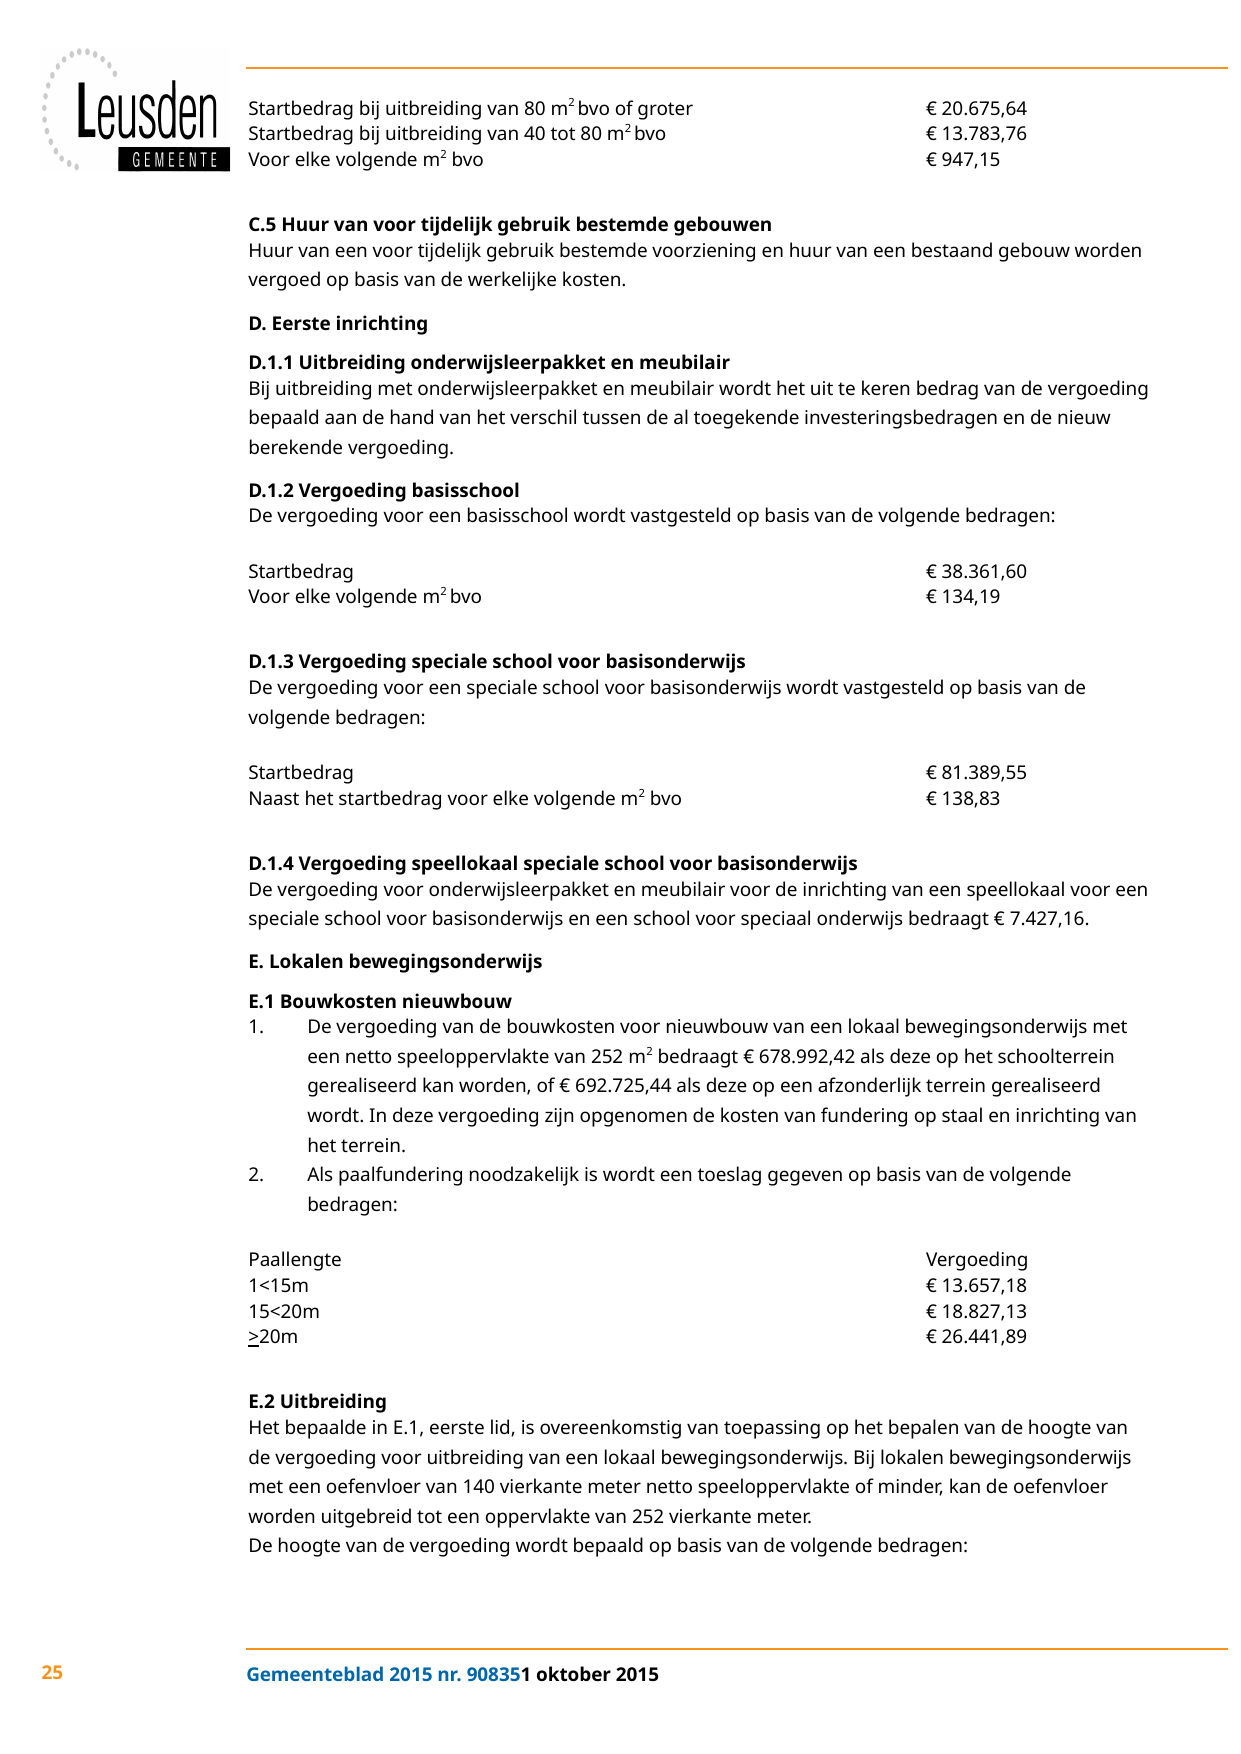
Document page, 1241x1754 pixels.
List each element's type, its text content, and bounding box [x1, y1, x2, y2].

text D. Eerste inrichting [248, 310, 1152, 335]
table_cell Startbedrag bij uitbreiding van 40 tot 80 m2 bvo [248, 121, 926, 146]
table_cell € 18.827,13 [926, 1298, 1152, 1323]
table_cell Voor elke volgende m2 bvo [248, 146, 926, 172]
table_header Paallengte [248, 1246, 926, 1272]
table_header € 20.675,64 [926, 95, 1152, 121]
text D.1.3 Vergoeding speciale school voor basisonderwijs [248, 649, 1152, 674]
text De vergoeding voor onderwijsleerpakket en meubilair voor de inrichting van een speellokaal voor een speciale school voor basisonderwijs en een school voor speciaal onderwijs bedraagt € 7.427,16. [248, 876, 1152, 931]
text E. Lokalen bewegingsonderwijs [248, 948, 1152, 974]
text Bij uitbreiding met onderwijsleerpakket en meubilair wordt het uit te keren bedrag van de vergoeding bepaald aan de hand van het verschil tussen de al toegekende investeringsbedragen en de nieuw berekende vergoeding. [248, 375, 1152, 459]
text De vergoeding voor een speciale school voor basisonderwijs wordt vastgesteld op basis van de volgende bedragen: [248, 674, 1152, 730]
table_cell € 138,83 [926, 785, 1152, 811]
text De vergoeding voor een basisschool wordt vastgesteld op basis van de volgende bedragen: [248, 503, 1152, 528]
table_cell € 13.783,76 [926, 121, 1152, 146]
table_header Startbedrag [248, 759, 926, 785]
text E.1 Bouwkosten nieuwbouw [248, 988, 1152, 1013]
table_cell >20m [248, 1324, 926, 1349]
picture [41, 47, 231, 172]
list De vergoeding van de bouwkosten voor nieuwbouw van een lokaal bewegingsonderwijs met een netto speeloppervlakte van 252 m2 bedraagt € 678.992,42 als deze op het schoolterrein gerealiseerd kan worden, of € 692.725,44 als deze op een afzonderlijk terrein gerealiseerd wordt. In deze vergoeding zijn opgenomen de kosten van fundering op staal en inrichting van het terrein. [248, 1013, 1152, 1158]
text E.2 Uitbreiding [248, 1388, 1152, 1414]
table_cell € 13.657,18 [926, 1272, 1152, 1298]
table_header € 81.389,55 [926, 759, 1152, 785]
table_header Vergoeding [926, 1246, 1152, 1272]
table_cell Voor elke volgende m2 bvo [248, 584, 926, 609]
text C.5 Huur van voor tijdelijk gebruik bestemde gebouwen [248, 211, 1152, 237]
table_cell € 26.441,89 [926, 1324, 1152, 1349]
list Als paalfundering noodzakelijk is wordt een toeslag gegeven op basis van de volgende bedragen: [248, 1161, 1152, 1217]
table_header € 38.361,60 [926, 558, 1152, 584]
text D.1.2 Vergoeding basisschool [248, 477, 1152, 503]
text De hoogte van de vergoeding wordt bepaald op basis van de volgende bedragen: [248, 1533, 1152, 1558]
table_cell € 947,15 [926, 146, 1152, 172]
table_header Startbedrag bij uitbreiding van 80 m2 bvo of groter [248, 95, 926, 121]
text D.1.4 Vergoeding speellokaal speciale school voor basisonderwijs [248, 850, 1152, 876]
text Huur van een voor tijdelijk gebruik bestemde voorziening en huur van een bestaand gebouw worden vergoed op basis van de werkelijke kosten. [248, 237, 1152, 292]
table_header Startbedrag [248, 558, 926, 584]
table_cell € 134,19 [926, 584, 1152, 609]
text D.1.1 Uitbreiding onderwijsleerpakket en meubilair [248, 349, 1152, 375]
table_cell 1<15m [248, 1272, 926, 1298]
table_cell 15<20m [248, 1298, 926, 1323]
table_cell Naast het startbedrag voor elke volgende m2 bvo [248, 785, 926, 811]
text Het bepaalde in E.1, eerste lid, is overeenkomstig van toepassing op het bepalen van de hoogte van de vergoeding voor uitbreiding van een lokaal bewegingsonderwijs. Bij lokalen bewegingsonderwijs met een oefenvloer van 140 vierkante meter netto speeloppervlakte of minder, kan de oefenvloer worden uitgebreid tot een oppervlakte van 252 vierkante meter. [248, 1414, 1152, 1529]
